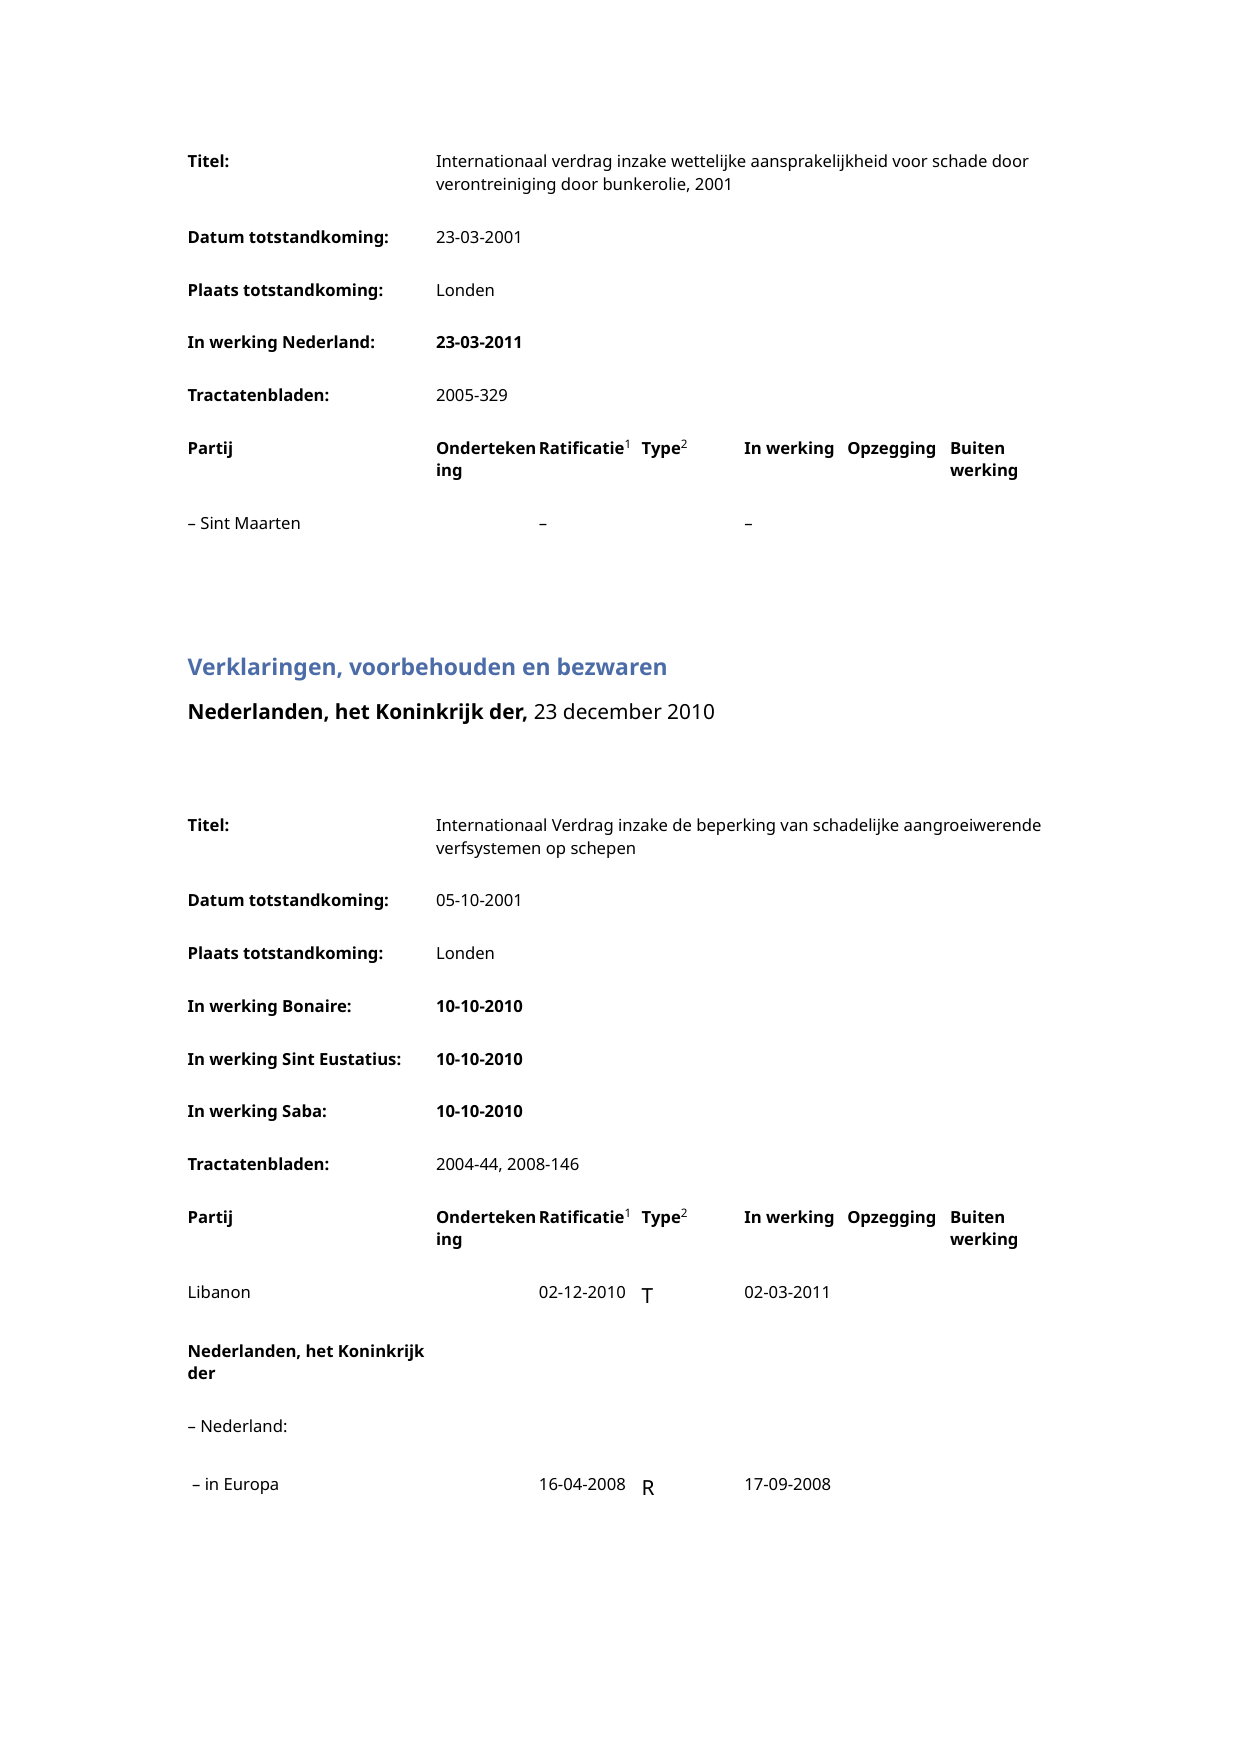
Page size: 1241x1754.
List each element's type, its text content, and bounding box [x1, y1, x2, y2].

table_cell 16-04-2008 [539, 1473, 641, 1531]
table_cell 2005-329 [436, 384, 1053, 436]
table_cell 23-03-2011 [436, 331, 1053, 383]
table_cell [847, 1473, 950, 1531]
table_cell In werking [744, 1205, 847, 1281]
table_cell Buiten werking [950, 436, 1053, 512]
table_cell Type2 [641, 1205, 744, 1281]
table_cell R [641, 1473, 744, 1531]
table_cell [847, 512, 950, 570]
table_cell [744, 1415, 847, 1473]
table_cell 10-10-2010 [436, 1100, 1053, 1153]
table_cell Ondertekening [436, 436, 539, 512]
table_cell [847, 1415, 950, 1473]
table_cell [539, 1339, 641, 1414]
table_cell 2004-44, 2008-146 [436, 1153, 1053, 1205]
table_cell [641, 512, 744, 570]
table_cell Libanon [188, 1281, 436, 1339]
table_cell Datum totstandkoming: [188, 225, 436, 278]
table_cell Opzegging [847, 1205, 950, 1281]
table_header Internationaal Verdrag inzake de beperking van schadelijke aangroeiwerende verfsystemen op schepen [436, 814, 1053, 889]
table_cell Londen [436, 278, 1053, 331]
table_cell Opzegging [847, 436, 950, 512]
table_cell [950, 1281, 1053, 1339]
table_cell Plaats totstandkoming: [188, 278, 436, 331]
table_cell – [539, 512, 641, 570]
table_cell Buiten werking [950, 1205, 1053, 1281]
table_cell Ratificatie1 [539, 1205, 641, 1281]
table_cell 10-10-2010 [436, 1047, 1053, 1100]
table_cell In werking Bonaire: [188, 995, 436, 1047]
table_cell [539, 1415, 641, 1473]
table_cell Londen [436, 942, 1053, 994]
table_cell Tractatenbladen: [188, 1153, 436, 1205]
table_cell Type2 [641, 436, 744, 512]
table_cell In werking Saba: [188, 1100, 436, 1153]
table_cell – Sint Maarten [188, 512, 436, 570]
table_cell Datum totstandkoming: [188, 889, 436, 942]
table_cell Ondertekening [436, 1205, 539, 1281]
table_cell Partij [188, 1205, 436, 1281]
table_cell [847, 1281, 950, 1339]
table_header Internationaal verdrag inzake wettelijke aansprakelijkheid voor schade door verontreiniging door bunkerolie, 2001 [436, 150, 1053, 225]
table_cell 10-10-2010 [436, 995, 1053, 1047]
table_cell Plaats totstandkoming: [188, 942, 436, 994]
table_cell [744, 1339, 847, 1414]
subtitle Verklaringen, voorbehouden en bezwaren [187, 651, 1053, 682]
table_cell [436, 1415, 539, 1473]
table_cell [436, 1473, 539, 1531]
table_cell – in Europa [188, 1473, 436, 1531]
table_cell 02-03-2011 [744, 1281, 847, 1339]
table_cell 23-03-2001 [436, 225, 1053, 278]
table_cell [847, 1339, 950, 1414]
table_cell – [744, 512, 847, 570]
table_cell 02-12-2010 [539, 1281, 641, 1339]
table_cell – Nederland: [188, 1415, 436, 1473]
table_cell [436, 1281, 539, 1339]
table_cell [436, 512, 539, 570]
table_cell 17-09-2008 [744, 1473, 847, 1531]
text Nederlanden, het Koninkrijk der, 23 december 2010 [187, 697, 1053, 726]
table_header Titel: [188, 814, 436, 889]
table_cell T [641, 1281, 744, 1339]
table_header Titel: [188, 150, 436, 225]
table_cell [950, 1473, 1053, 1531]
table_cell Tractatenbladen: [188, 384, 436, 436]
table_cell [436, 1339, 539, 1414]
table_cell Nederlanden, het Koninkrijk der [188, 1339, 436, 1414]
table_cell [641, 1415, 744, 1473]
table_cell In werking Sint Eustatius: [188, 1047, 436, 1100]
table_cell Ratificatie1 [539, 436, 641, 512]
table_cell In werking [744, 436, 847, 512]
table_cell [950, 1339, 1053, 1414]
table_cell In werking Nederland: [188, 331, 436, 383]
table_cell Partij [188, 436, 436, 512]
table_cell 05-10-2001 [436, 889, 1053, 942]
table_cell [950, 1415, 1053, 1473]
table_cell [950, 512, 1053, 570]
table_cell [641, 1339, 744, 1414]
